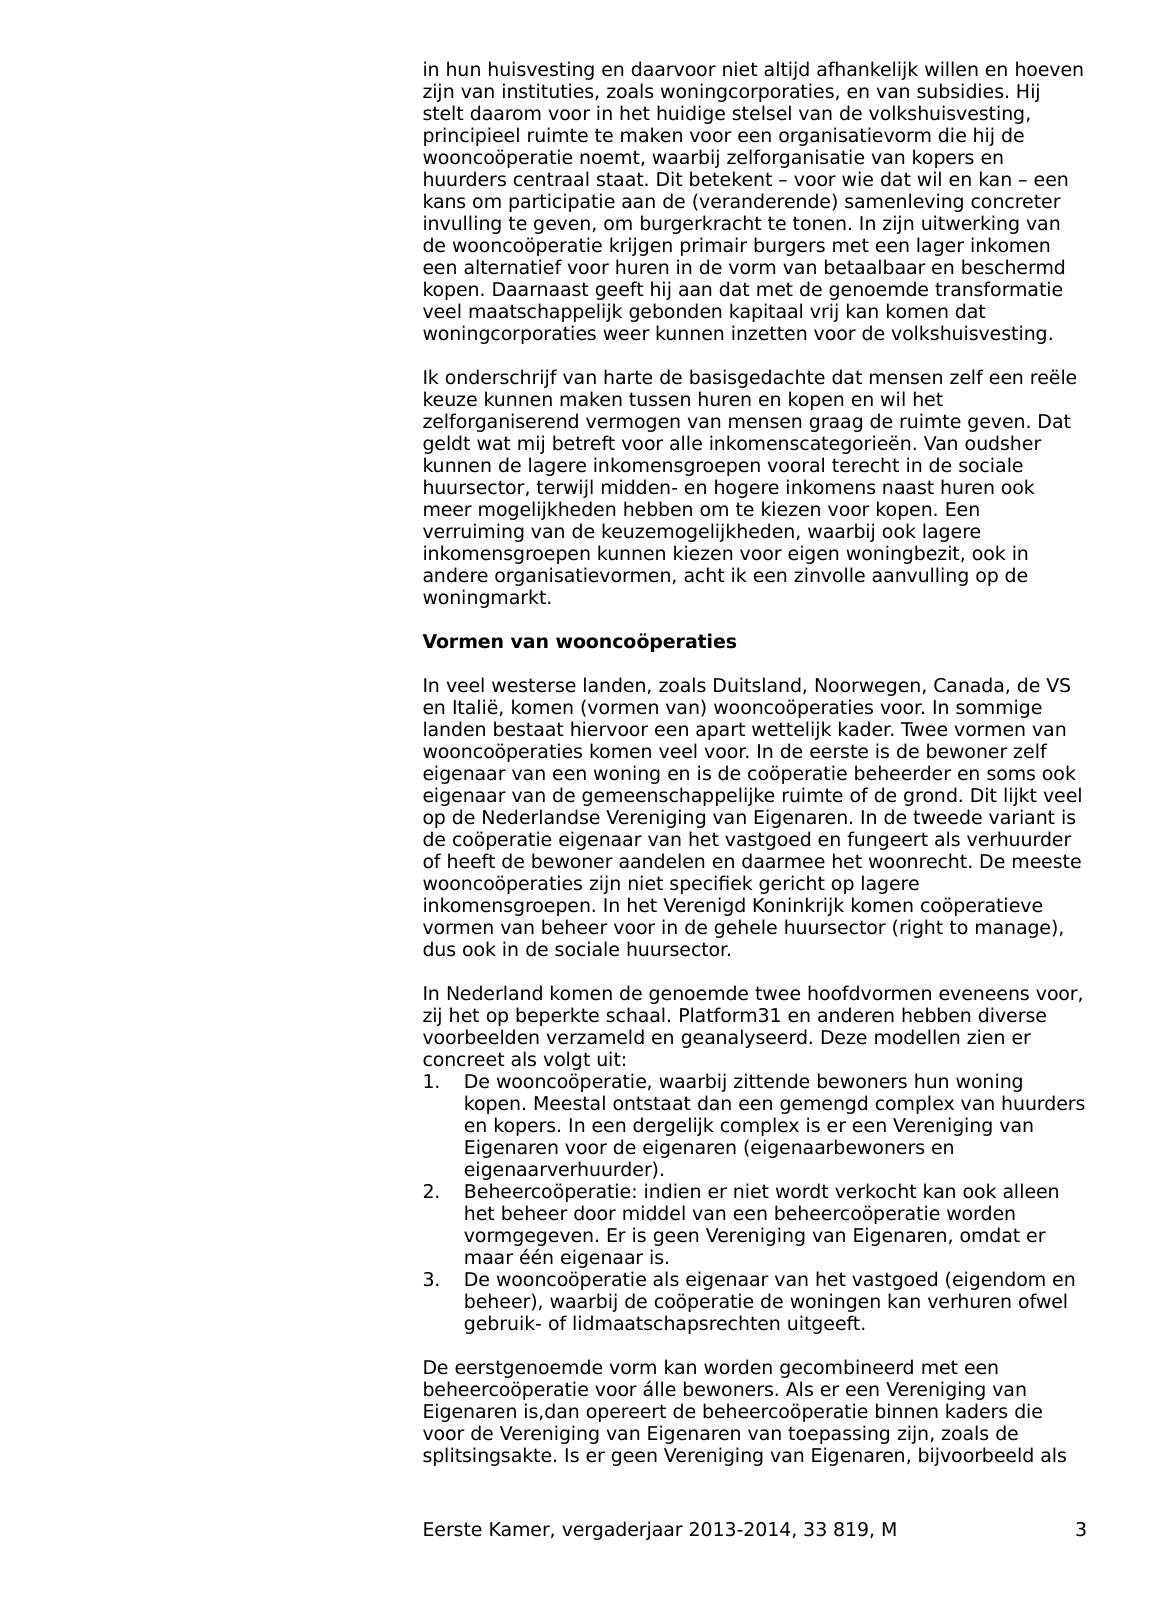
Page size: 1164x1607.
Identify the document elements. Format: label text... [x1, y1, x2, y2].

text In veel westerse landen, zoals Duitsland, Noorwegen, Canada, de VS en Italië, komen (vormen van) wooncoöperaties voor. In sommige landen bestaat hiervoor een apart wettelijk kader. Twee vormen van wooncoöperaties komen veel voor. In de eerste is de bewoner zelf eigenaar van een woning en is de coöperatie beheerder en soms ook eigenaar van de gemeenschappelijke ruimte of de grond. Dit lijkt veel op de Nederlandse Vereniging van Eigenaren. In de tweede variant is de coöperatie eigenaar van het vastgoed en fungeert als verhuurder of heeft de bewoner aandelen en daarmee het woonrecht. De meeste wooncoöperaties zijn niet specifiek gericht op lagere inkomensgroepen. In het Verenigd Koninkrijk komen coöperatieve vormen van beheer voor in de gehele huursector (right to manage), dus ook in de sociale huursector. [422, 675, 1087, 961]
text Ik onderschrijf van harte de basisgedachte dat mensen zelf een reële keuze kunnen maken tussen huren en kopen en wil het zelforganiserend vermogen van mensen graag de ruimte geven. Dat geldt wat mij betreft voor alle inkomenscategorieën. Van oudsher kunnen de lagere inkomensgroepen vooral terecht in de sociale huursector, terwijl midden- en hogere inkomens naast huren ook meer mogelijkheden hebben om te kiezen voor kopen. Een verruiming van de keuzemogelijkheden, waarbij ook lagere inkomensgroepen kunnen kiezen voor eigen woningbezit, ook in andere organisatievormen, acht ik een zinvolle aanvulling op de woningmarkt. [422, 367, 1087, 609]
text In Nederland komen de genoemde twee hoofdvormen eveneens voor, zij het op beperkte schaal. Platform31 en anderen hebben diverse voorbeelden verzameld en geanalyseerd. Deze modellen zien er concreet als volgt uit: [422, 983, 1087, 1071]
text De eerstgenoemde vorm kan worden gecombineerd met een beheercoöperatie voor álle bewoners. Als er een Vereniging van Eigenaren is,dan opereert de beheercoöperatie binnen kaders die voor de Vereniging van Eigenaren van toepassing zijn, zoals de splitsingsakte. Is er geen Vereniging van Eigenaren, bijvoorbeeld als [422, 1357, 1087, 1467]
text in hun huisvesting en daarvoor niet altijd afhankelijk willen en hoeven zijn van instituties, zoals woningcorporaties, en van subsidies. Hij stelt daarom voor in het huidige stelsel van de volkshuisvesting, principieel ruimte te maken voor een organisatievorm die hij de wooncoöperatie noemt, waarbij zelforganisatie van kopers en huurders centraal staat. Dit betekent – voor wie dat wil en kan – een kans om participatie aan de (veranderende) samenleving concreter invulling te geven, om burgerkracht te tonen. In zijn uitwerking van de wooncoöperatie krijgen primair burgers met een lager inkomen een alternatief voor huren in de vorm van betaalbaar en beschermd kopen. Daarnaast geeft hij aan dat met de genoemde transformatie veel maatschappelijk gebonden kapitaal vrij kan komen dat woningcorporaties weer kunnen inzetten voor de volkshuisvesting. [422, 59, 1087, 345]
subtitle Vormen van wooncoöperaties [422, 631, 1087, 653]
text 3. De wooncoöperatie als eigenaar van het vastgoed (eigendom en beheer), waarbij de coöperatie de woningen kan verhuren ofwel gebruik- of lidmaatschapsrechten uitgeeft. [422, 1269, 1087, 1335]
text 2. Beheercoöperatie: indien er niet wordt verkocht kan ook alleen het beheer door middel van een beheercoöperatie worden vormgegeven. Er is geen Vereniging van Eigenaren, omdat er maar één eigenaar is. [422, 1181, 1087, 1269]
text 1. De wooncoöperatie, waarbij zittende bewoners hun woning kopen. Meestal ontstaat dan een gemengd complex van huurders en kopers. In een dergelijk complex is er een Vereniging van Eigenaren voor de eigenaren (eigenaarbewoners en eigenaarverhuurder). [422, 1071, 1087, 1181]
